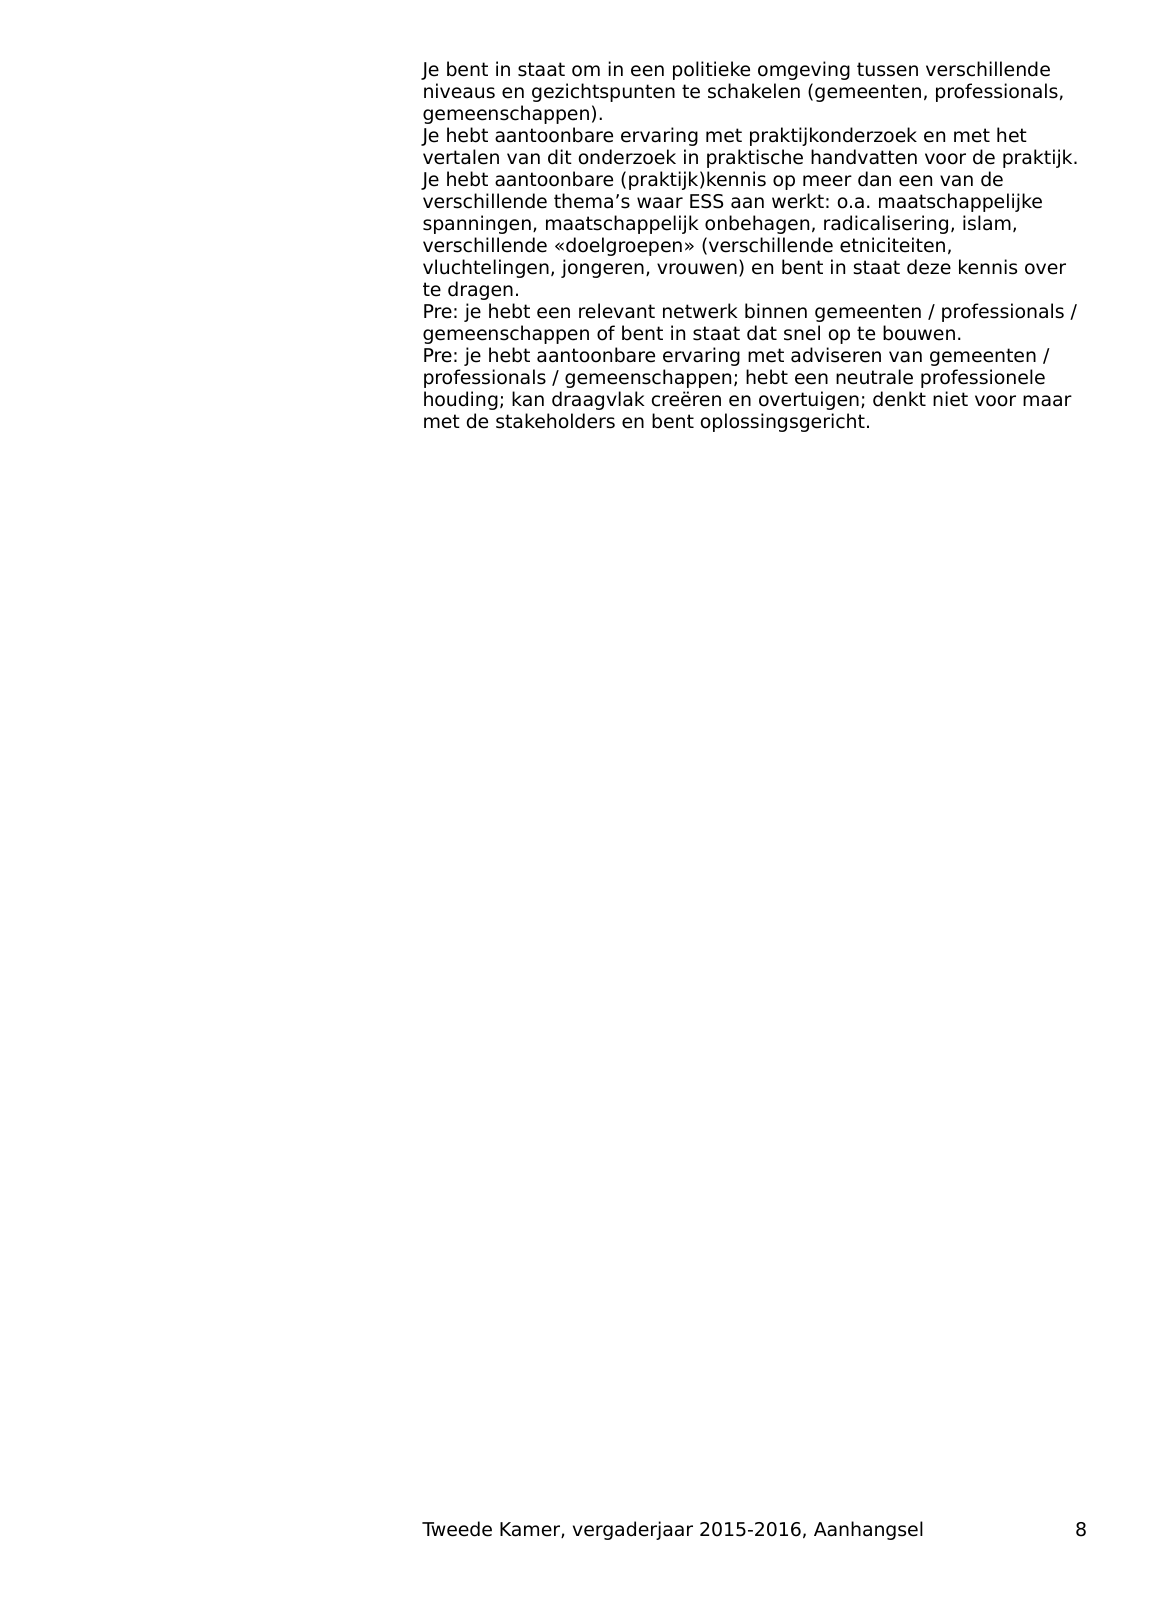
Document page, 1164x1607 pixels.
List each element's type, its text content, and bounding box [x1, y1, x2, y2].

text Je hebt aantoonbare ervaring met praktijkonderzoek en met het vertalen van dit onderzoek in praktische handvatten voor de praktijk. [422, 125, 1087, 169]
text Pre: je hebt een relevant netwerk binnen gemeenten / professionals / gemeenschappen of bent in staat dat snel op te bouwen. [422, 301, 1087, 345]
text Je hebt aantoonbare (praktijk)kennis op meer dan een van de verschillende thema’s waar ESS aan werkt: o.a. maatschappelijke spanningen, maatschappelijk onbehagen, radicalisering, islam, verschillende «doelgroepen» (verschillende etniciteiten, vluchtelingen, jongeren, vrouwen) en bent in staat deze kennis over te dragen. [422, 169, 1087, 301]
text Je bent in staat om in een politieke omgeving tussen verschillende niveaus en gezichtspunten te schakelen (gemeenten, professionals, gemeenschappen). [422, 59, 1087, 125]
text Pre: je hebt aantoonbare ervaring met adviseren van gemeenten / professionals / gemeenschappen; hebt een neutrale professionele houding; kan draagvlak creëren en overtuigen; denkt niet voor maar met de stakeholders en bent oplossingsgericht. [422, 345, 1087, 433]
